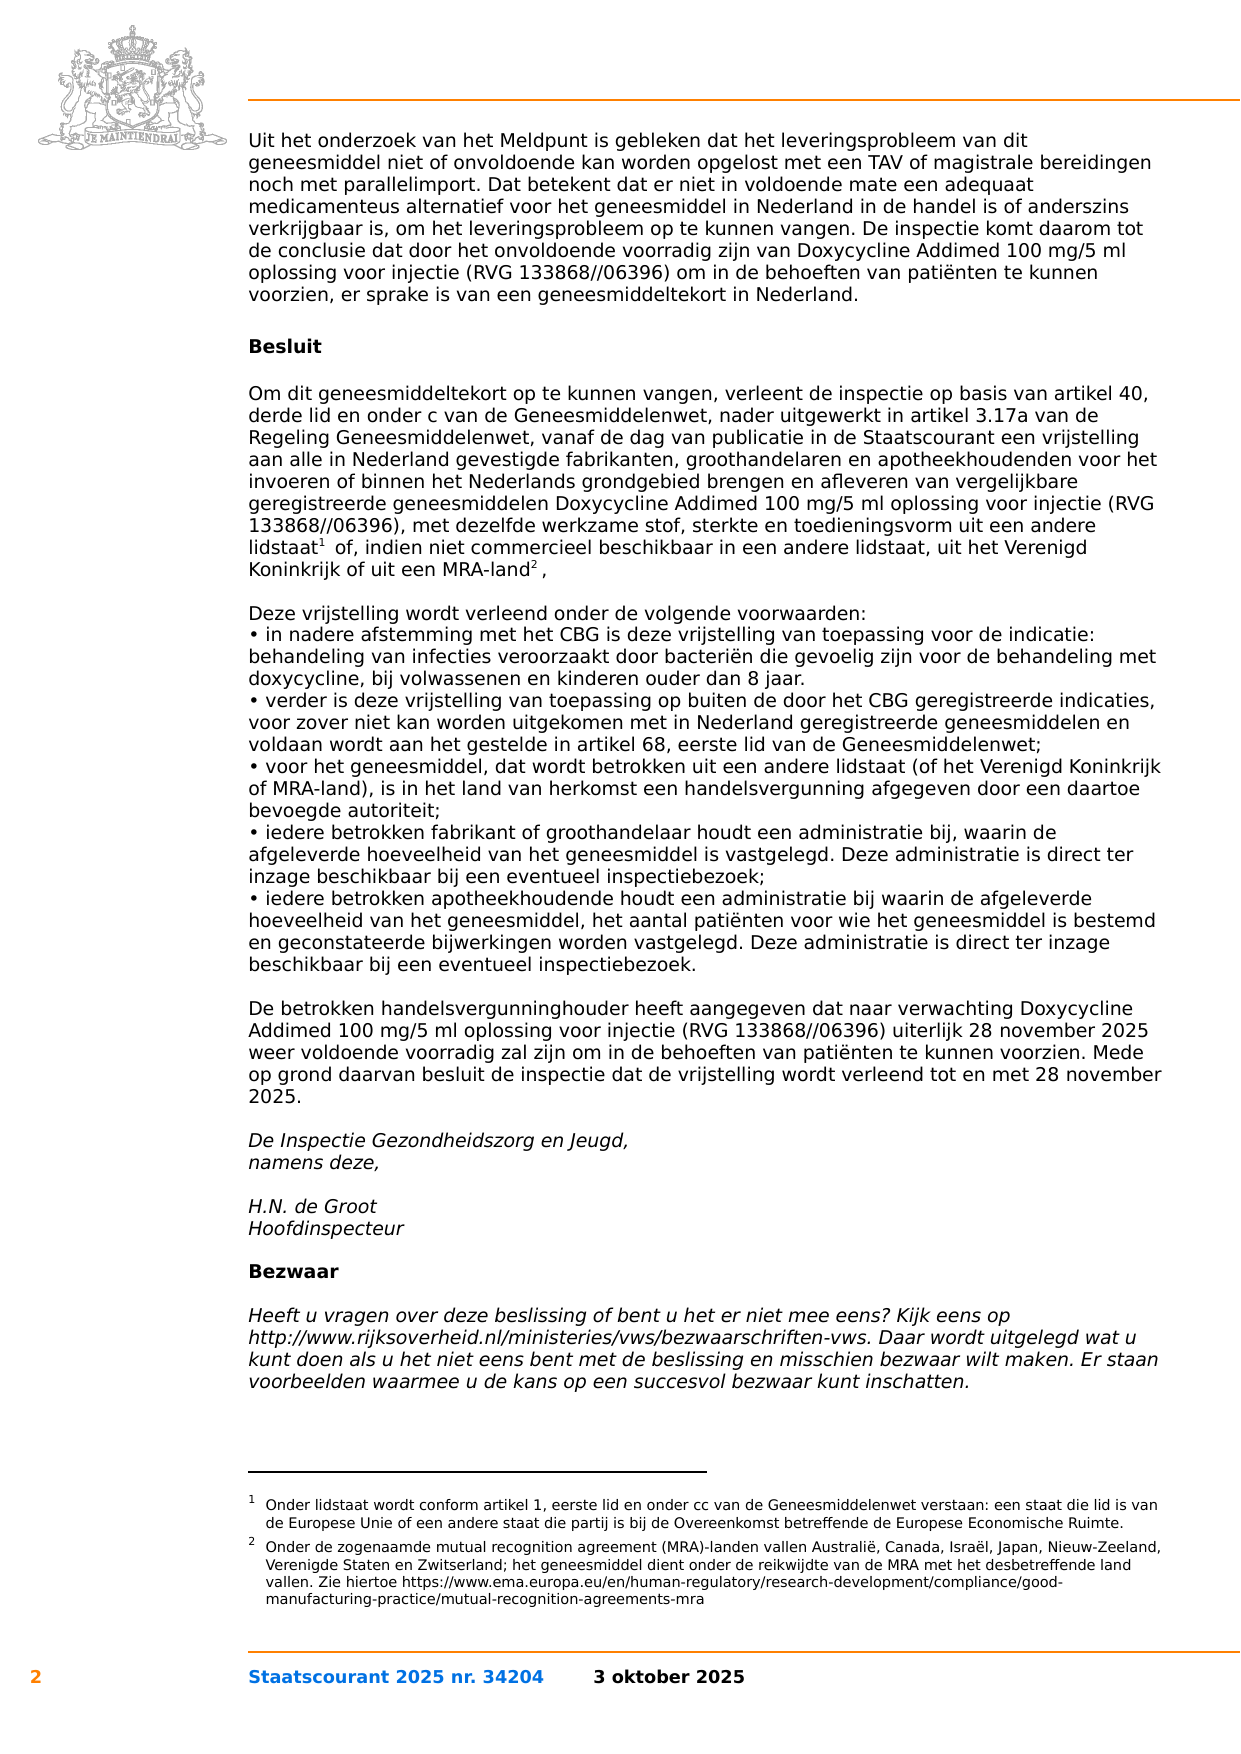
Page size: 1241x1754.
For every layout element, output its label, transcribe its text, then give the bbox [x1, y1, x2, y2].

text Onder lidstaat wordt conform artikel 1, eerste lid en onder cc van de Geneesmiddelenwet verstaan: een staat die lid is van de Europese Unie of een andere staat die partij is bij de Overeenkomst betreffende de Europese Economische Ruimte. [248, 1493, 1163, 1532]
text • verder is deze vrijstelling van toepassing op buiten de door het CBG geregistreerde indicaties, voor zover niet kan worden uitgekomen met in Nederland geregistreerde geneesmiddelen en voldaan wordt aan het gestelde in artikel 68, eerste lid van de Geneesmiddelenwet; [248, 690, 1163, 756]
text De betrokken handelsvergunninghouder heeft aangegeven dat naar verwachting Doxycycline Addimed 100 mg/5 ml oplossing voor injectie (RVG 133868//06396) uiterlijk 28 november 2025 weer voldoende voorradig zal zijn om in de behoeften van patiënten te kunnen voorzien. Mede op grond daarvan besluit de inspectie dat de vrijstelling wordt verleend tot en met 28 november 2025. [248, 998, 1163, 1108]
text Uit het onderzoek van het Meldpunt is gebleken dat het leveringsprobleem van dit geneesmiddel niet of onvoldoende kan worden opgelost met een TAV of magistrale bereidingen noch met parallelimport. Dat betekent dat er niet in voldoende mate een adequaat medicamenteus alternatief voor het geneesmiddel in Nederland in de handel is of anderszins verkrijgbaar is, om het leveringsprobleem op te kunnen vangen. De inspectie komt daarom tot de conclusie dat door het onvoldoende voorradig zijn van Doxycycline Addimed 100 mg/5 ml oplossing voor injectie (RVG 133868//06396) om in de behoeften van patiënten te kunnen voorzien, er sprake is van een geneesmiddeltekort in Nederland. [248, 130, 1163, 306]
subtitle Besluit [248, 336, 1163, 358]
text Heeft u vragen over deze beslissing of bent u het er niet mee eens? Kijk eens op http://www.rijksoverheid.nl/ministeries/vws/bezwaarschriften-vws. Daar wordt uitgelegd wat u kunt doen als u het niet eens bent met de beslissing en misschien bezwaar wilt maken. Er staan voorbeelden waarmee u de kans op een succesvol bezwaar kunt inschatten. [248, 1305, 1163, 1393]
picture [38, 25, 227, 150]
text Deze vrijstelling wordt verleend onder de volgende voorwaarden: [248, 602, 1163, 624]
text • in nadere afstemming met het CBG is deze vrijstelling van toepassing voor de indicatie: behandeling van infecties veroorzaakt door bacteriën die gevoelig zijn voor de behandeling met doxycycline, bij volwassenen en kinderen ouder dan 8 jaar. [248, 624, 1163, 690]
text • iedere betrokken fabrikant of groothandelaar houdt een administratie bij, waarin de afgeleverde hoeveelheid van het geneesmiddel is vastgelegd. Deze administratie is direct ter inzage beschikbaar bij een eventueel inspectiebezoek; [248, 822, 1163, 888]
text • iedere betrokken apotheekhoudende houdt een administratie bij waarin de afgeleverde hoeveelheid van het geneesmiddel, het aantal patiënten voor wie het geneesmiddel is bestemd en geconstateerde bijwerkingen worden vastgelegd. Deze administratie is direct ter inzage beschikbaar bij een eventueel inspectiebezoek. [248, 888, 1163, 976]
text • voor het geneesmiddel, dat wordt betrokken uit een andere lidstaat (of het Verenigd Koninkrijk of MRA-land), is in het land van herkomst een handelsvergunning afgegeven door een daartoe bevoegde autoriteit; [248, 756, 1163, 822]
text Onder de zogenaamde mutual recognition agreement (MRA)-landen vallen Australië, Canada, Israël, Japan, Nieuw-Zeeland, Verenigde Staten en Zwitserland; het geneesmiddel dient onder de reikwijdte van de MRA met het desbetreffende land vallen. Zie hiertoe https://www.ema.europa.eu/en/human-regulatory/research-development/compliance/good-manufacturing-practice/mutual-recognition-agreements-mra [248, 1535, 1163, 1608]
text Bezwaar [248, 1261, 1163, 1283]
text Om dit geneesmiddeltekort op te kunnen vangen, verleent de inspectie op basis van artikel 40, derde lid en onder c van de Geneesmiddelenwet, nader uitgewerkt in artikel 3.17a van de Regeling Geneesmiddelenwet, vanaf de dag van publicatie in de Staatscourant een vrijstelling aan alle in Nederland gevestigde fabrikanten, groothandelaren en apotheekhoudenden voor het invoeren of binnen het Nederlands grondgebied brengen en afleveren van vergelijkbare geregistreerde geneesmiddelen Doxycycline Addimed 100 mg/5 ml oplossing voor injectie (RVG 133868//06396), met dezelfde werkzame stof, sterkte en toedieningsvorm uit een andere lidstaat of, indien niet commercieel beschikbaar in een andere lidstaat, uit het Verenigd Koninkrijk of uit een MRA-land, [248, 383, 1163, 581]
text De Inspectie Gezondheidszorg en Jeugd, namens deze, H.N. de Groot Hoofdinspecteur [248, 1130, 1163, 1239]
